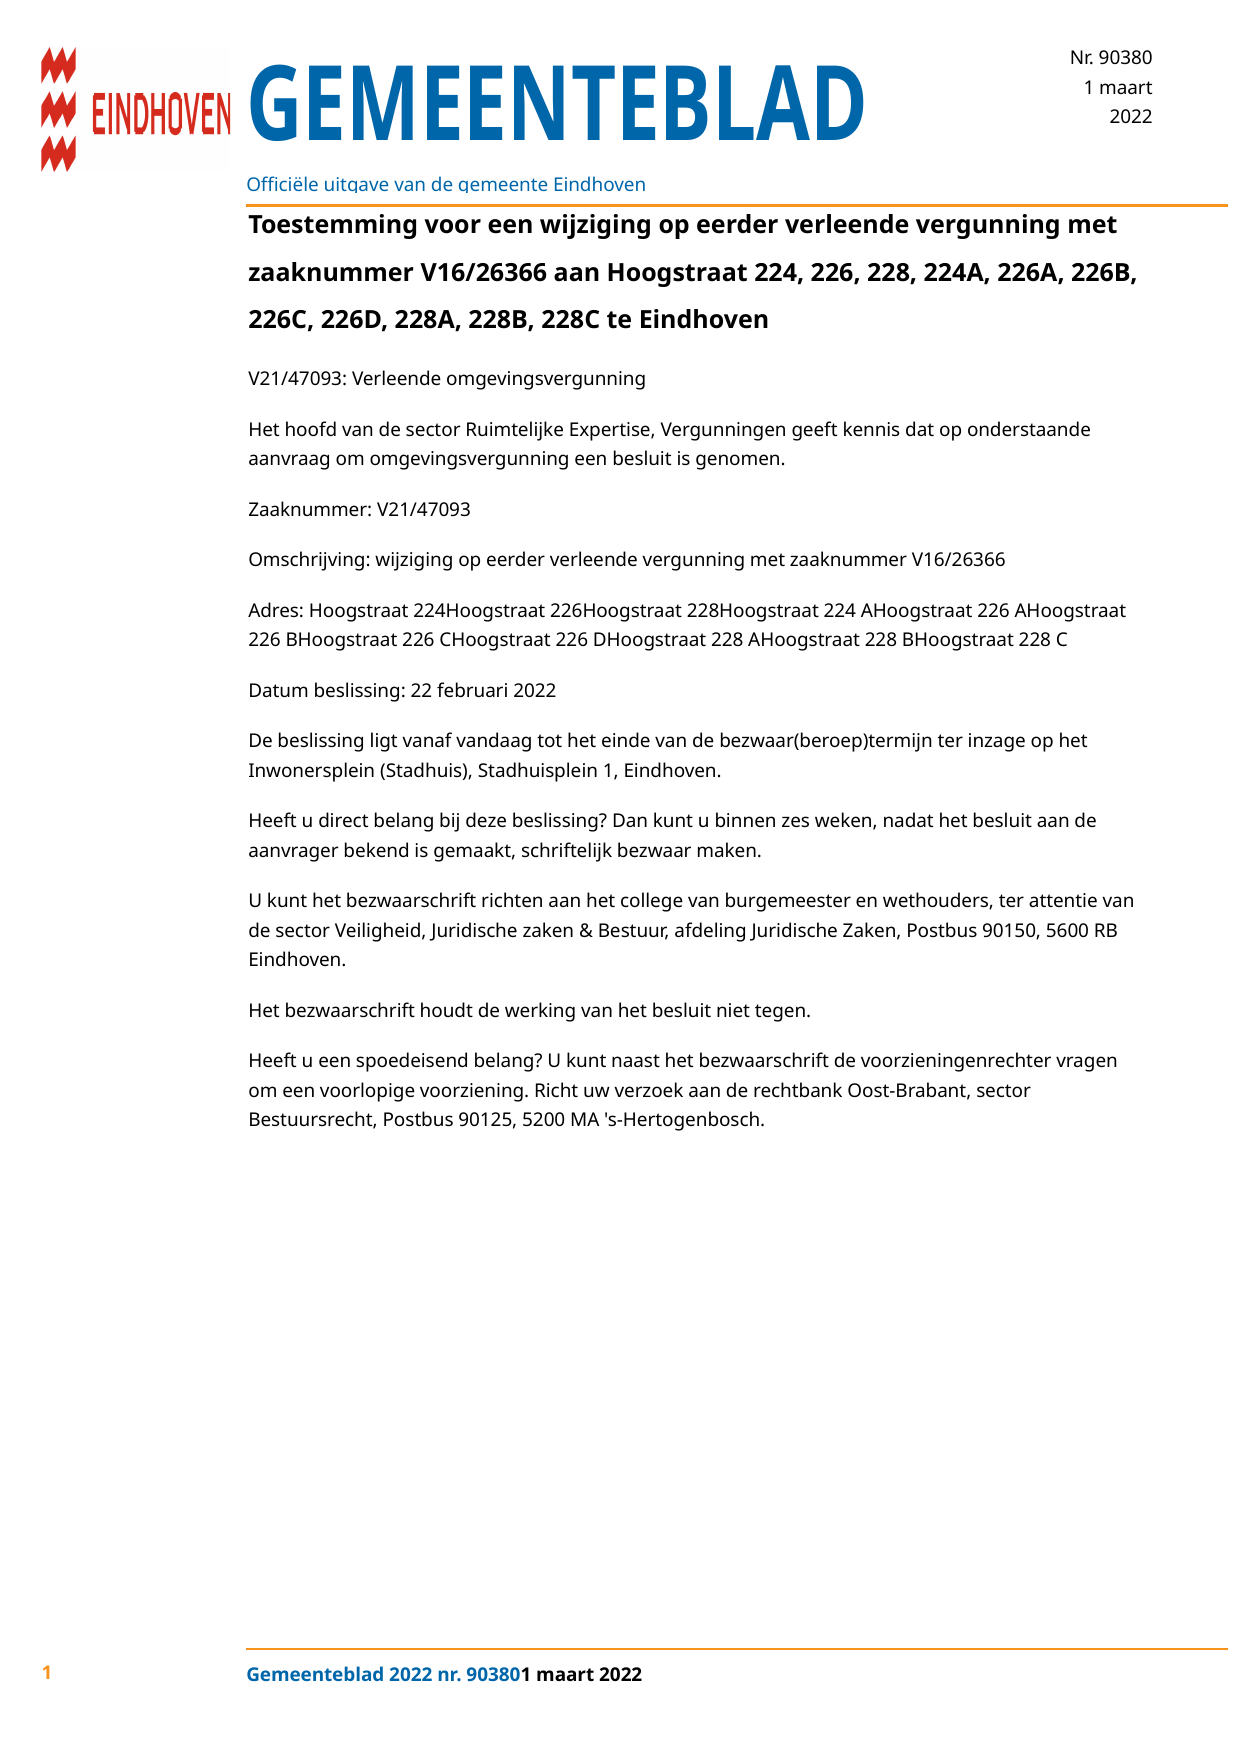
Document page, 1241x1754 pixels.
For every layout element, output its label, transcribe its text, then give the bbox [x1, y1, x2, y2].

text Omschrijving: wijziging op eerder verleende vergunning met zaaknummer V16/26366 [248, 546, 1152, 572]
text V21/47093: Verleende omgevingsvergunning [248, 366, 1152, 391]
text Adres: Hoogstraat 224Hoogstraat 226Hoogstraat 228Hoogstraat 224 AHoogstraat 226 AHoogstraat 226 BHoogstraat 226 CHoogstraat 226 DHoogstraat 228 AHoogstraat 228 BHoogstraat 228 C [248, 597, 1152, 652]
text De beslissing ligt vanaf vandaag tot het einde van de bezwaar(beroep)termijn ter inzage op het Inwonersplein (Stadhuis), Stadhuisplein 1, Eindhoven. [248, 727, 1152, 782]
text Het bezwaarschrift houdt de werking van het besluit niet tegen. [248, 997, 1152, 1022]
text Datum beslissing: 22 februari 2022 [248, 677, 1152, 702]
text Heeft u direct belang bij deze beslissing? Dan kunt u binnen zes weken, nadat het besluit aan de aanvrager bekend is gemaakt, schriftelijk bezwaar maken. [248, 807, 1152, 862]
text Het hoofd van de sector Ruimtelijke Expertise, Vergunningen geeft kennis dat op onderstaande aanvraag om omgevingsvergunning een besluit is genomen. [248, 416, 1152, 471]
text Toestemming voor een wijziging op eerder verleende vergunning met zaaknummer V16/26366 aan Hoogstraat 224, 226, 228, 224A, 226A, 226B, 226C, 226D, 228A, 228B, 228C te Eindhoven [248, 207, 1152, 336]
picture [41, 47, 231, 172]
text Zaaknummer: V21/47093 [248, 496, 1152, 522]
text Heeft u een spoedeisend belang? U kunt naast het bezwaarschrift de voorzieningenrechter vragen om een voorlopige voorziening. Richt uw verzoek aan de rechtbank Oost-Brabant, sector Bestuursrecht, Postbus 90125, 5200 MA 's-Hertogenbosch. [248, 1047, 1152, 1132]
text U kunt het bezwaarschrift richten aan het college van burgemeester en wethouders, ter attentie van de sector Veiligheid, Juridische zaken & Bestuur, afdeling Juridische Zaken, Postbus 90150, 5600 RB Eindhoven. [248, 887, 1152, 972]
